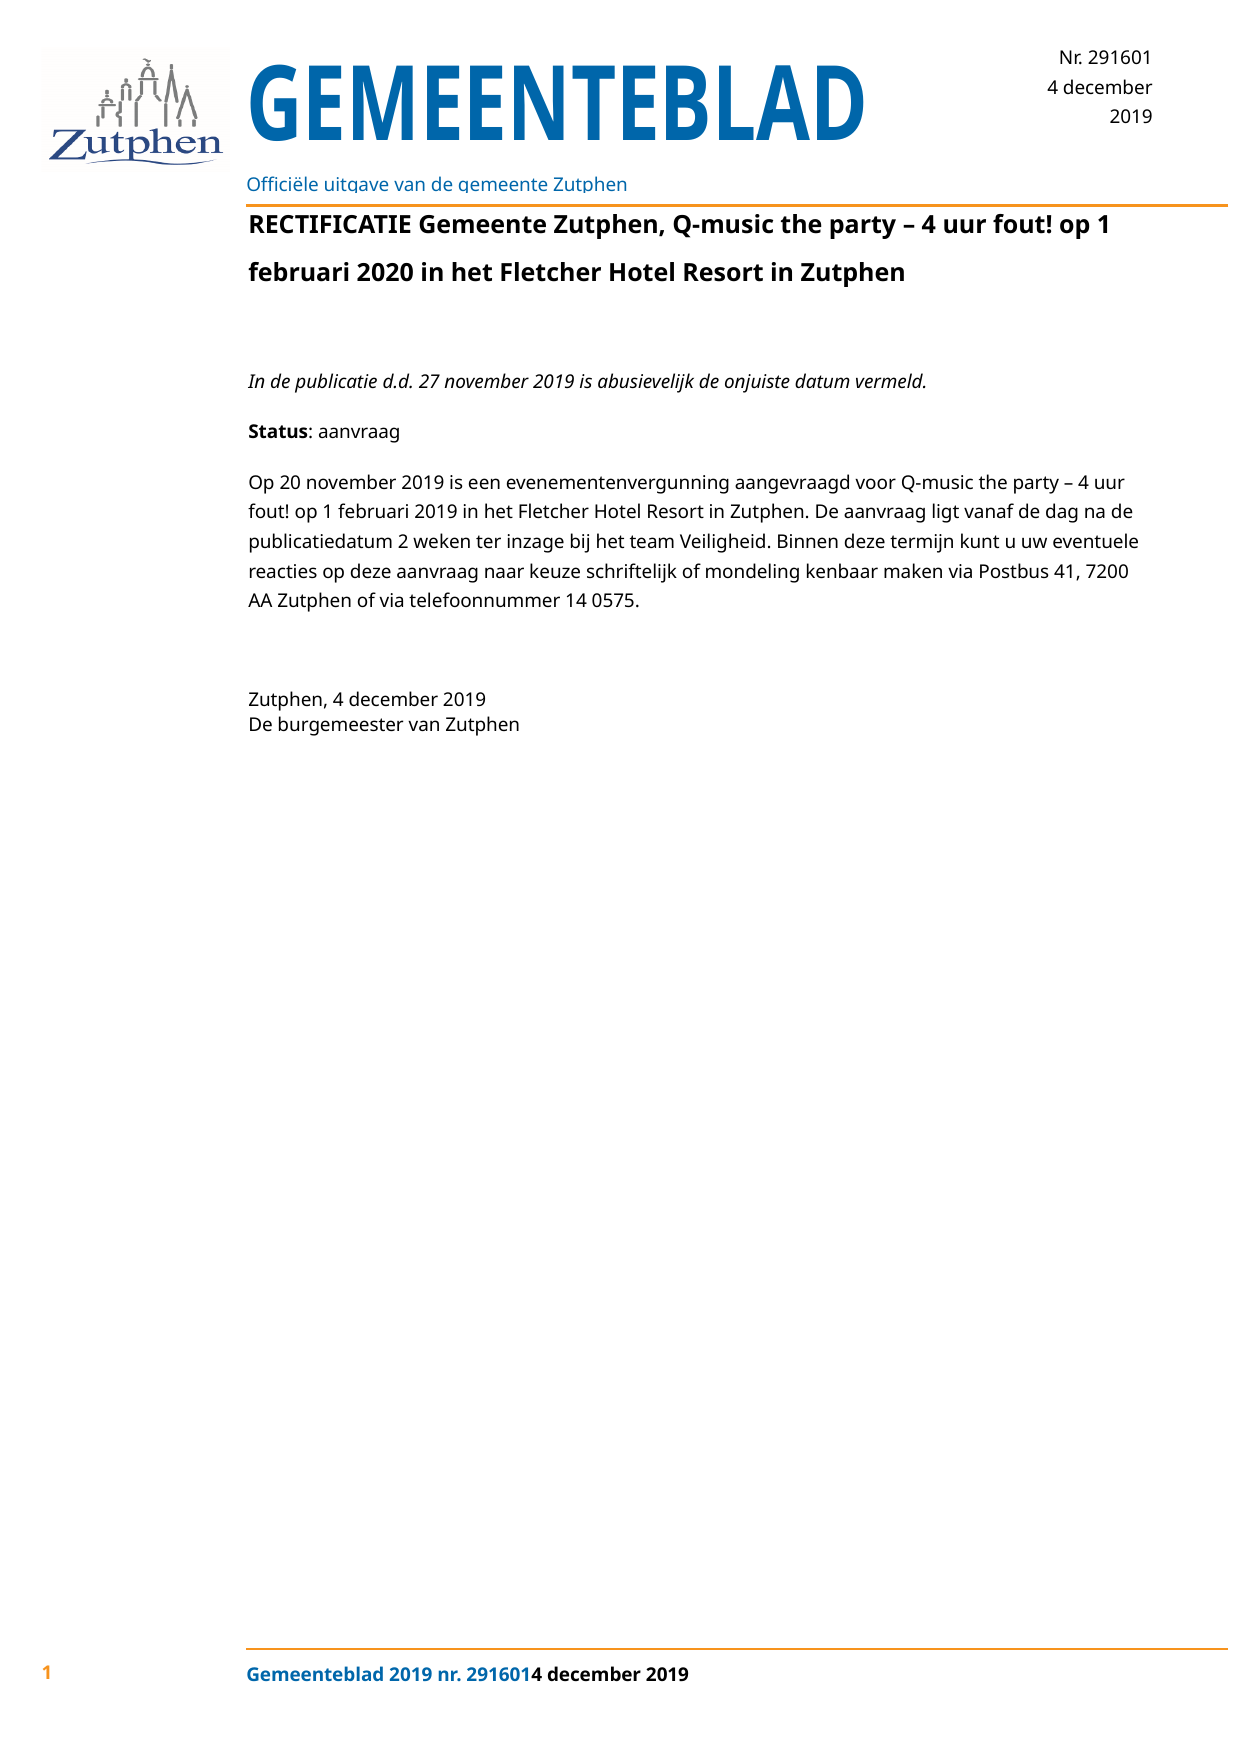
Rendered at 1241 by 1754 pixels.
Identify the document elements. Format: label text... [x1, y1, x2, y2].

text De burgemeester van Zutphen [248, 711, 1152, 737]
text Op 20 november 2019 is een evenementenvergunning aangevraagd voor Q-music the party – 4 uur fout! op 1 februari 2019 in het Fletcher Hotel Resort in Zutphen. De aanvraag ligt vanaf de dag na de publicatiedatum 2 weken ter inzage bij het team Veiligheid. Binnen deze termijn kunt u uw eventuele reacties op deze aanvraag naar keuze schriftelijk of mondeling kenbaar maken via Postbus 41, 7200 AA Zutphen of via telefoonnummer 14 0575. [248, 469, 1152, 613]
text In de publicatie d.d. 27 november 2019 is abusievelijk de onjuiste datum vermeld. [248, 368, 1152, 394]
text RECTIFICATIE Gemeente Zutphen, Q-music the party – 4 uur fout! op 1 februari 2020 in het Fletcher Hotel Resort in Zutphen [248, 207, 1152, 288]
text Status: aanvraag [248, 419, 1152, 444]
text Zutphen, 4 december 2019 [248, 686, 1152, 711]
picture [41, 47, 231, 172]
